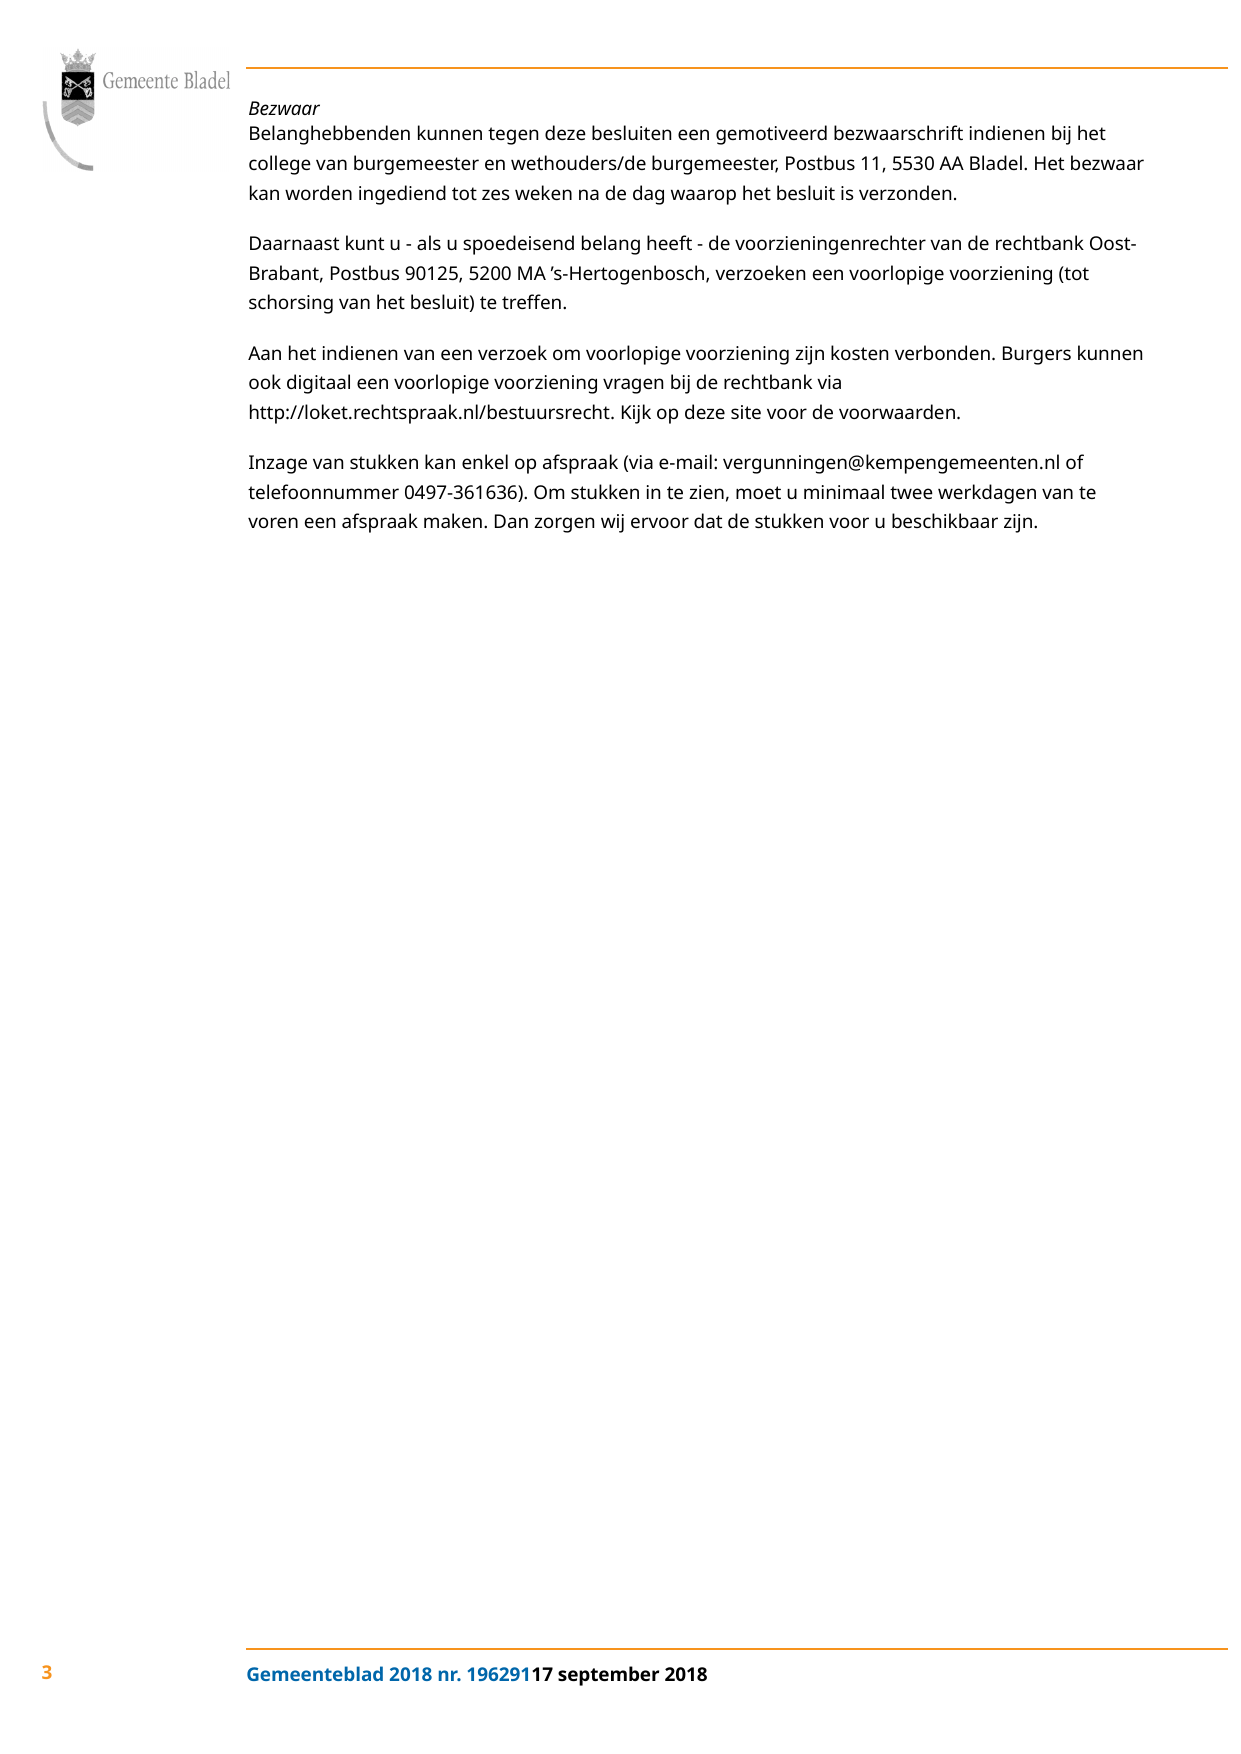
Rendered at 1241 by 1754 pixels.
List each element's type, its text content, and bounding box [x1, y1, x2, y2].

text Bezwaar [248, 95, 1152, 121]
text Belanghebbenden kunnen tegen deze besluiten een gemotiveerd bezwaarschrift indienen bij het college van burgemeester en wethouders/de burgemeester, Postbus 11, 5530 AA Bladel. Het bezwaar kan worden ingediend tot zes weken na de dag waarop het besluit is verzonden. [248, 121, 1152, 205]
text Inzage van stukken kan enkel op afspraak (via e-mail: vergunningen@kempengemeenten.nl of telefoonnummer 0497-361636). Om stukken in te zien, moet u minimaal twee werkdagen van te voren een afspraak maken. Dan zorgen wij ervoor dat de stukken voor u beschikbaar zijn. [248, 449, 1152, 534]
text Aan het indienen van een verzoek om voorlopige voorziening zijn kosten verbonden. Burgers kunnen ook digitaal een voorlopige voorziening vragen bij de rechtbank via http://loket.rechtspraak.nl/bestuursrecht. Kijk op deze site voor de voorwaarden. [248, 340, 1152, 424]
picture [41, 47, 231, 172]
text Daarnaast kunt u - als u spoedeisend belang heeft - de voorzieningenrechter van de rechtbank Oost-Brabant, Postbus 90125, 5200 MA ’s-Hertogenbosch, verzoeken een voorlopige voorziening (tot schorsing van het besluit) te treffen. [248, 230, 1152, 315]
